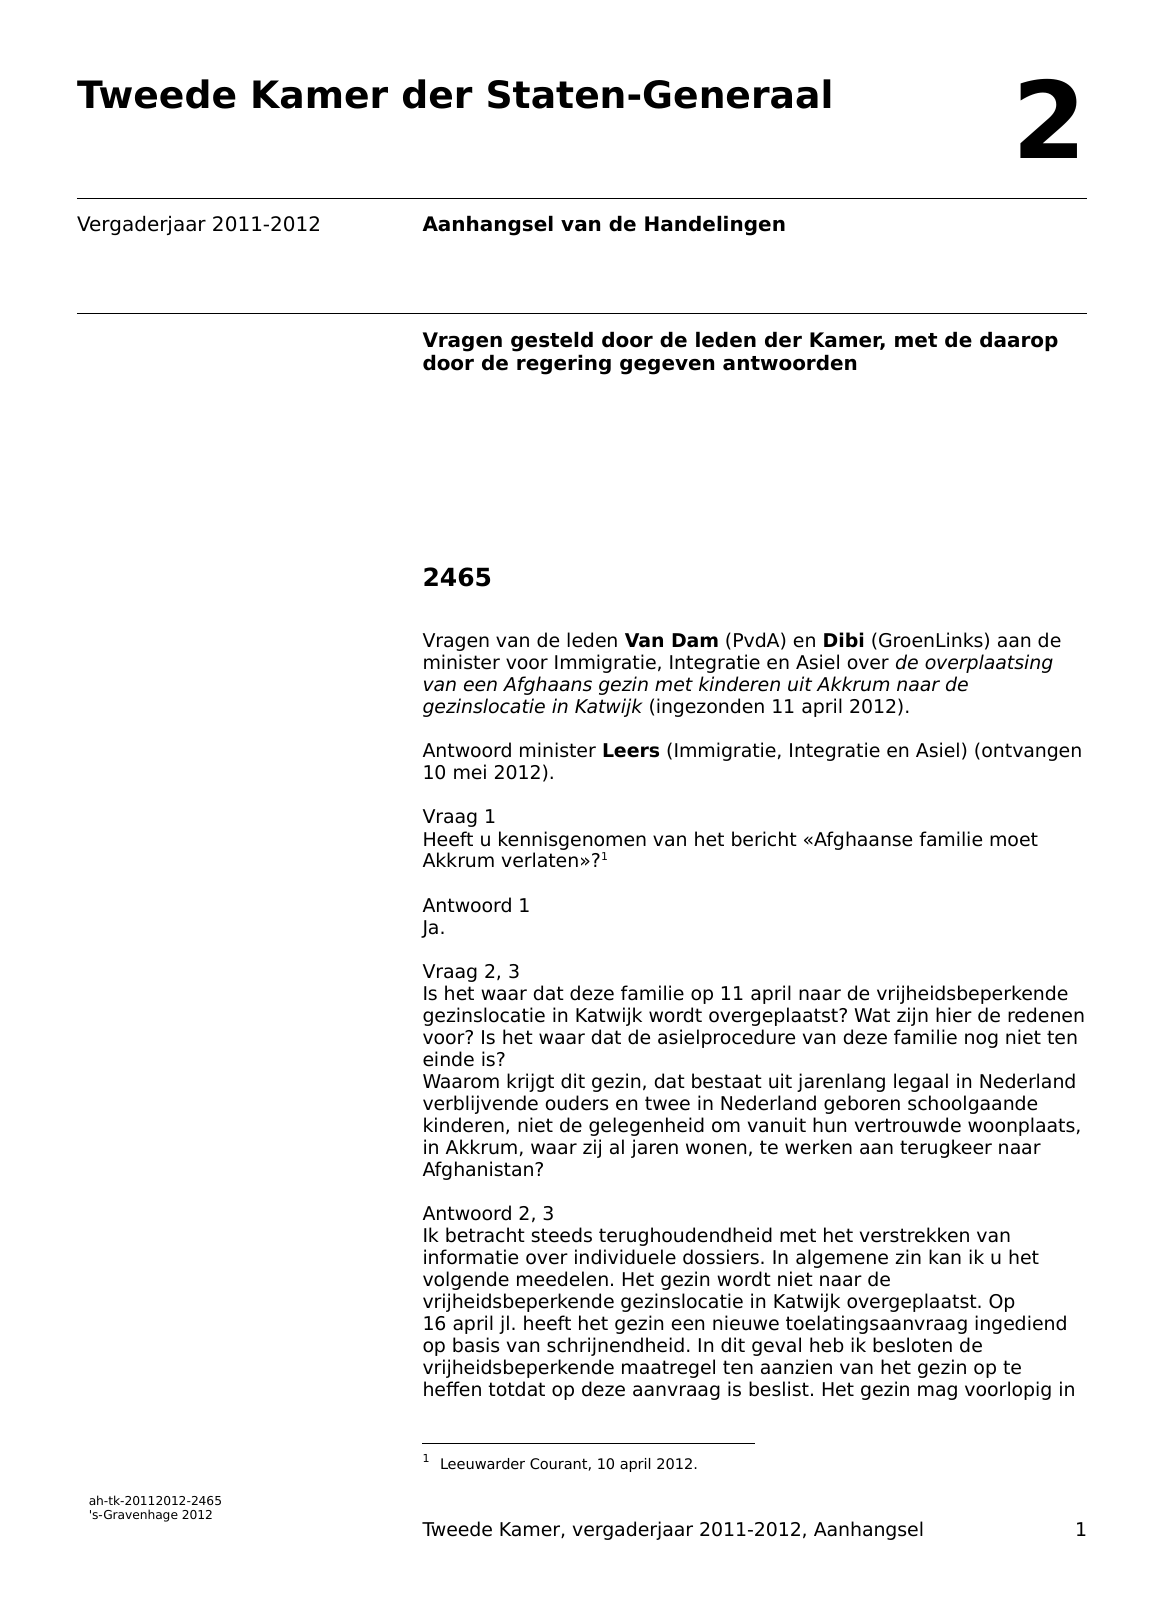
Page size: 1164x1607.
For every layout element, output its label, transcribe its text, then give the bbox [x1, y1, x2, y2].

table_cell Vergaderjaar 2011-2012 [77, 199, 422, 313]
text Antwoord 1 [422, 894, 1087, 917]
text ah-tk-20112012-2465 [88, 1494, 323, 1508]
text 2465 [422, 563, 1087, 592]
text Ik betracht steeds terughoudendheid met het verstrekken van informatie over individuele dossiers. In algemene zin kan ik u het volgende meedelen. Het gezin wordt niet naar de vrijheidsbeperkende gezinslocatie in Katwijk overgeplaatst. Op 16 april jl. heeft het gezin een nieuwe toelatingsaanvraag ingediend op basis van schrijnendheid. In dit geval heb ik besloten de vrijheidsbeperkende maatregel ten aanzien van het gezin op te heffen totdat op deze aanvraag is beslist. Het gezin mag voorlopig in [422, 1225, 1087, 1401]
text Antwoord 2, 3 [422, 1203, 1087, 1225]
text Vraag 1 [422, 806, 1087, 828]
text Ja. [422, 917, 1087, 938]
text Leeuwarder Courant, 10 april 2012. [422, 1452, 1087, 1474]
text Vragen van de leden Van Dam (PvdA) en Dibi (GroenLinks) aan de minister voor Immigratie, Integratie en Asiel over de overplaatsing van een Afghaans gezin met kinderen uit Akkrum naar de gezinslocatie in Katwijk (ingezonden 11 april 2012). [422, 630, 1087, 718]
table_header 2 [886, 59, 1087, 198]
text 's-Gravenhage 2012 [88, 1508, 323, 1522]
text Vraag 2, 3 [422, 961, 1087, 983]
table_cell [77, 314, 422, 375]
table_cell Vragen gesteld door de leden der Kamer, met de daarop door de regering gegeven antwoorden [422, 314, 1087, 375]
text Waarom krijgt dit gezin, dat bestaat uit jarenlang legaal in Nederland verblijvende ouders en twee in Nederland geboren schoolgaande kinderen, niet de gelegenheid om vanuit hun vertrouwde woonplaats, in Akkrum, waar zij al jaren wonen, te werken aan terugkeer naar Afghanistan? [422, 1071, 1087, 1181]
text Is het waar dat deze familie op 11 april naar de vrijheidsbeperkende gezinslocatie in Katwijk wordt overgeplaatst? Wat zijn hier de redenen voor? Is het waar dat de asielprocedure van deze familie nog niet ten einde is? [422, 983, 1087, 1071]
text Heeft u kennisgenomen van het bericht «Afghaanse familie moet Akkrum verlaten»? [422, 828, 1087, 872]
table_header Tweede Kamer der Staten-Generaal [77, 59, 886, 198]
text Antwoord minister Leers (Immigratie, Integratie en Asiel) (ontvangen 10 mei 2012). [422, 740, 1087, 784]
table_cell Aanhangsel van de Handelingen [422, 199, 1087, 313]
